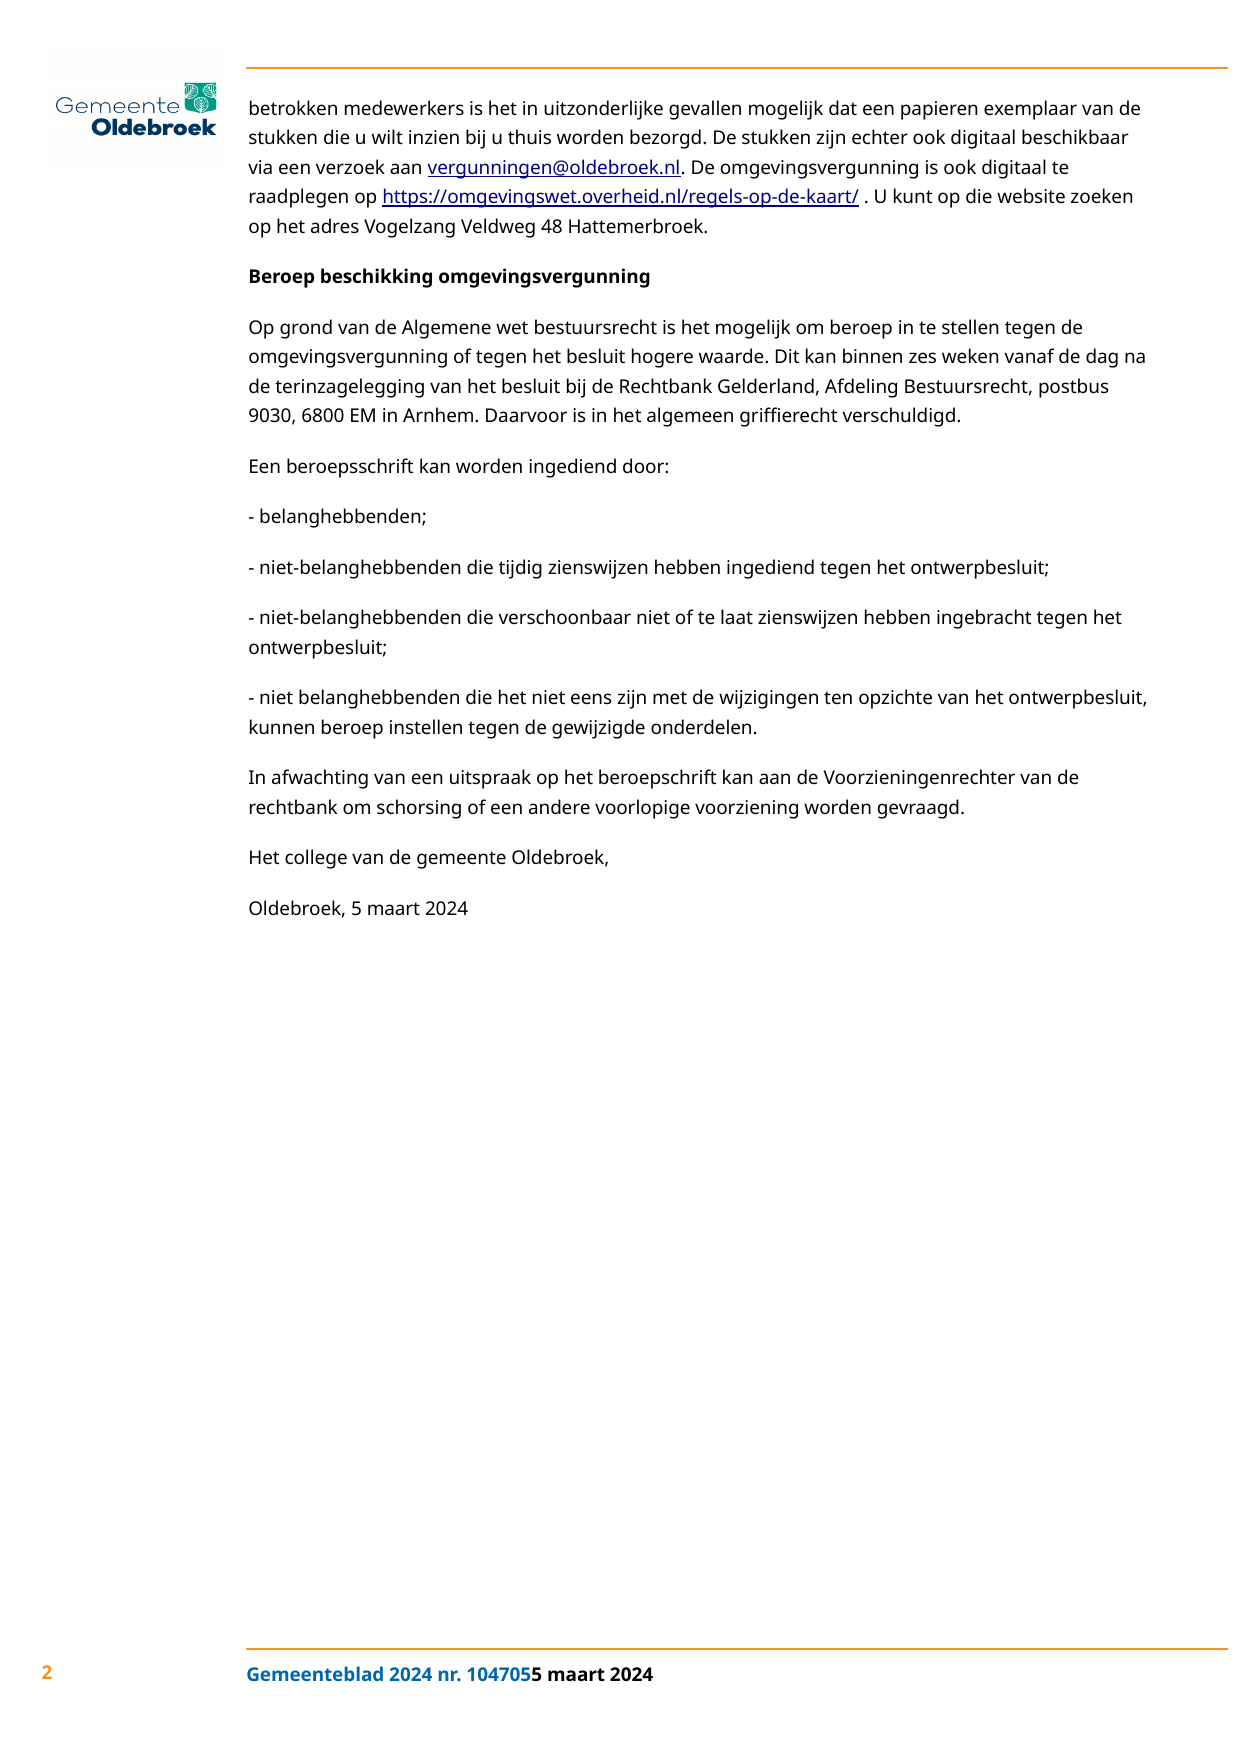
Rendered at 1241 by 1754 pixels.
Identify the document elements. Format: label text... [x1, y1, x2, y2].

text - niet-belanghebbenden die tijdig zienswijzen hebben ingediend tegen het ontwerpbesluit; [248, 554, 1152, 580]
text Een beroepsschrift kan worden ingediend door: [248, 453, 1152, 479]
text - niet belanghebbenden die het niet eens zijn met de wijzigingen ten opzichte van het ontwerpbesluit, kunnen beroep instellen tegen de gewijzigde onderdelen. [248, 684, 1152, 740]
text In afwachting van een uitspraak op het beroepschrift kan aan de Voorzieningenrechter van de rechtbank om schorsing of een andere voorlopige voorziening worden gevraagd. [248, 764, 1152, 820]
text Oldebroek, 5 maart 2024 [248, 895, 1152, 921]
text - belanghebbenden; [248, 503, 1152, 529]
text Het college van de gemeente Oldebroek, [248, 844, 1152, 870]
text Beroep beschikking omgevingsvergunning [248, 263, 1152, 289]
text Op grond van de Algemene wet bestuursrecht is het mogelijk om beroep in te stellen tegen de omgevingsvergunning of tegen het besluit hogere waarde. Dit kan binnen zes weken vanaf de dag na de terinzagelegging van het besluit bij de Rechtbank Gelderland, Afdeling Bestuursrecht, postbus 9030, 6800 EM in Arnhem. Daarvoor is in het algemeen griffierecht verschuldigd. [248, 314, 1152, 428]
text betrokken medewerkers is het in uitzonderlijke gevallen mogelijk dat een papieren exemplaar van de stukken die u wilt inzien bij u thuis worden bezorgd. De stukken zijn echter ook digitaal beschikbaar via een verzoek aan vergunningen@oldebroek.nl. De omgevingsvergunning is ook digitaal te raadplegen op https://omgevingswet.overheid.nl/regels-op-de-kaart/ . U kunt op die website zoeken op het adres Vogelzang Veldweg 48 Hattemerbroek. [248, 95, 1152, 239]
text - niet-belanghebbenden die verschoonbaar niet of te laat zienswijzen hebben ingebracht tegen het ontwerpbesluit; [248, 604, 1152, 660]
picture [41, 47, 231, 172]
